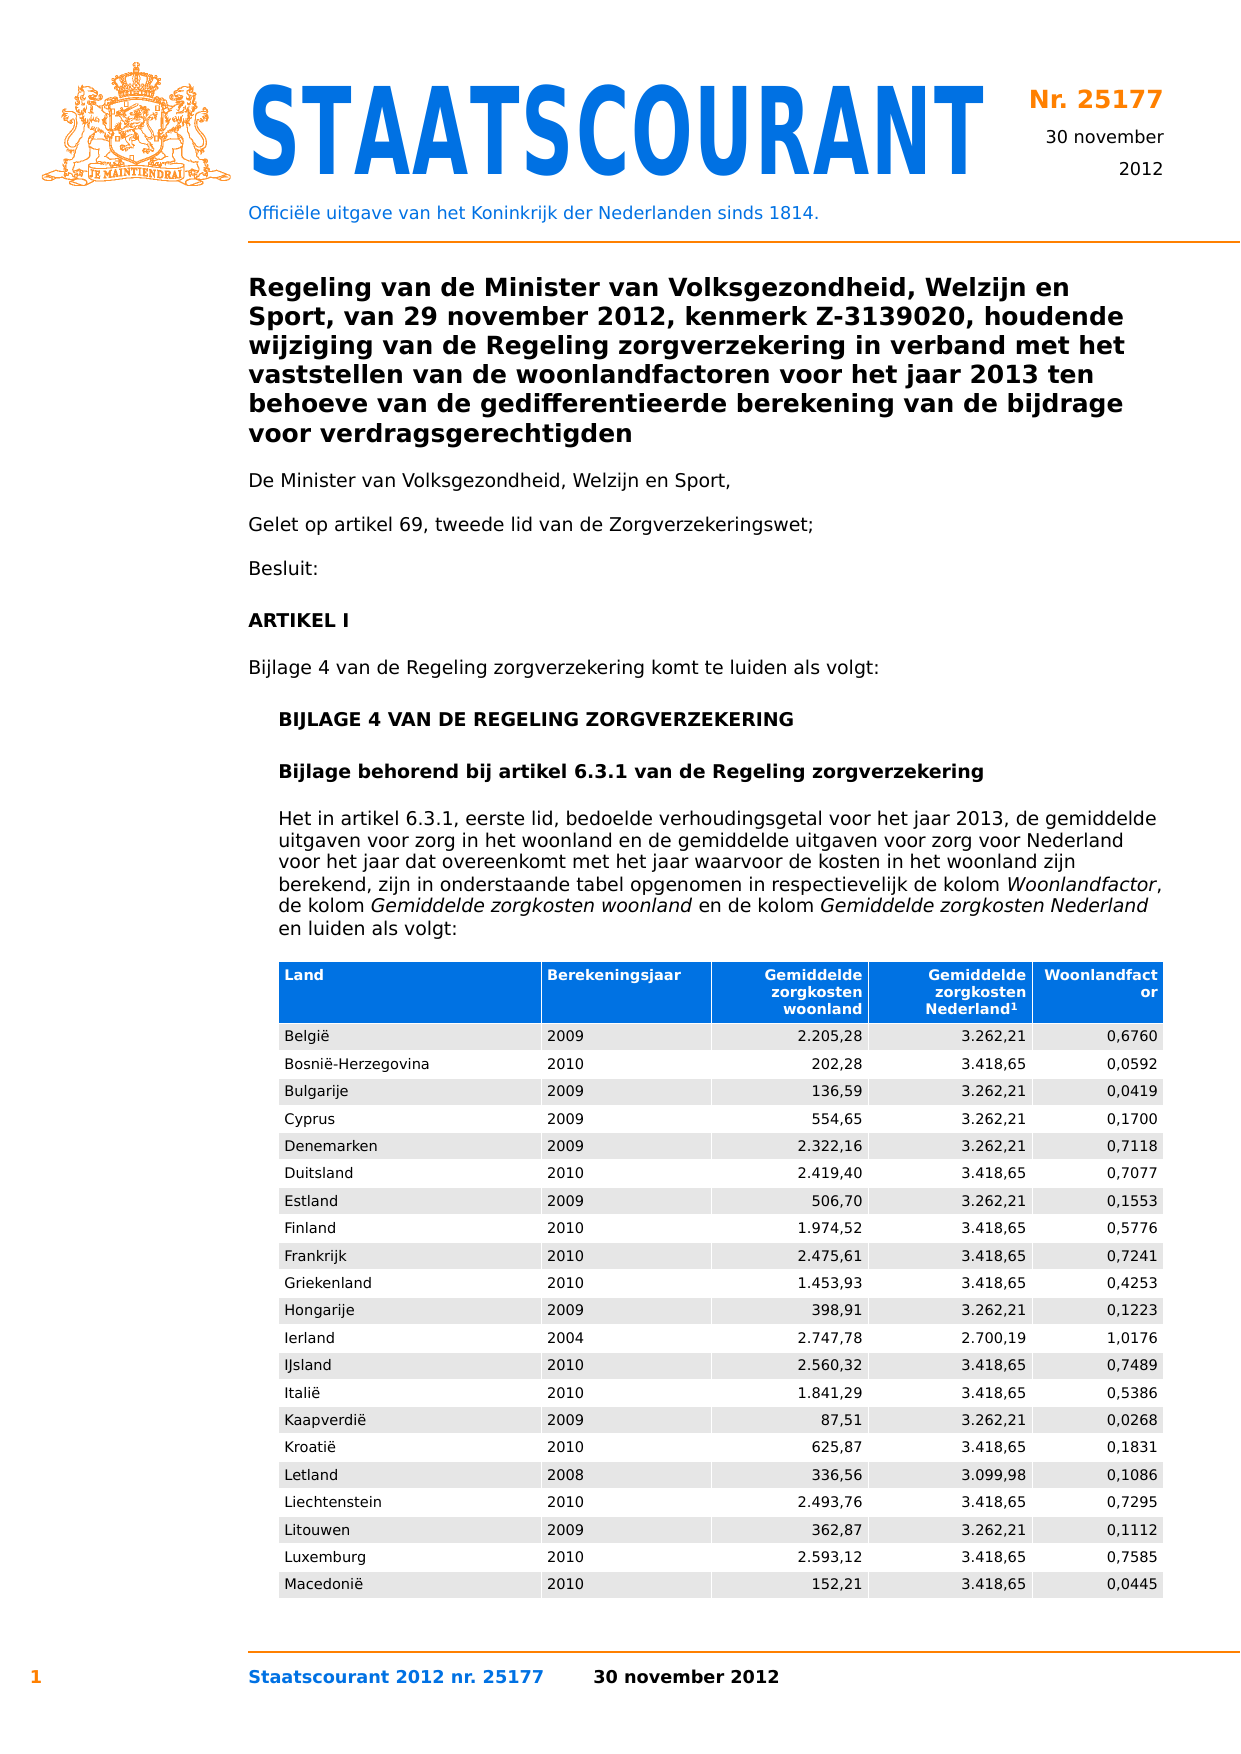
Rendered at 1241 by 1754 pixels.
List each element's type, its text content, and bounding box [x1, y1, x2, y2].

table_cell 0,7295 [1033, 1489, 1163, 1516]
table_cell 3.099,98 [869, 1462, 1032, 1488]
table_cell 2010 [542, 1243, 711, 1269]
table_cell 0,1831 [1033, 1435, 1163, 1461]
table_cell Duitsland [279, 1161, 541, 1187]
table_header Land [279, 962, 541, 1023]
table_cell Italië [279, 1380, 541, 1406]
table_cell 2008 [542, 1462, 711, 1488]
table_cell 30 november [998, 121, 1240, 153]
table_cell 0,0445 [1033, 1572, 1163, 1598]
table_cell 2010 [542, 1572, 711, 1598]
table_cell 2009 [542, 1133, 711, 1159]
table_cell Litouwen [279, 1517, 541, 1543]
table_cell 2009 [542, 1079, 711, 1105]
table_cell Officiële uitgave van het Koninkrijk der Nederlanden sinds 1814. [248, 203, 1240, 241]
table_cell 2010 [542, 1353, 711, 1379]
table_cell Liechtenstein [279, 1489, 541, 1516]
table_cell Ierland [279, 1325, 541, 1351]
table_cell 3.418,65 [869, 1435, 1032, 1461]
table_cell 3.262,21 [869, 1407, 1032, 1433]
table_header [25, 62, 248, 241]
table_cell Frankrijk [279, 1243, 541, 1269]
table_cell 0,7077 [1033, 1161, 1163, 1187]
table_cell 2009 [542, 1188, 711, 1214]
table_cell 0,7585 [1033, 1544, 1163, 1571]
table_cell 1.841,29 [712, 1380, 868, 1406]
table_cell 3.418,65 [869, 1270, 1032, 1297]
table_cell 2.322,16 [712, 1133, 868, 1159]
text Het in artikel 6.3.1, eerste lid, bedoelde verhoudingsgetal voor het jaar 2013, de gemiddelde uitgaven voor zorg in het woonland en de gemiddelde uitgaven voor zorg voor Nederland voor het jaar dat overeenkomt met het jaar waarvoor de kosten in het woonland zijn berekend, zijn in onderstaande tabel opgenomen in respectievelijk de kolom Woonlandfactor, de kolom Gemiddelde zorgkosten woonland en de kolom Gemiddelde zorgkosten Nederland en luiden als volgt: [278, 807, 1163, 939]
table_cell Bosnië-Herzegovina [279, 1051, 541, 1077]
table_cell 3.418,65 [869, 1051, 1032, 1077]
subtitle Regeling van de Minister van Volksgezondheid, Welzijn en Sport, van 29 november 2012, kenmerk Z-3139020, houdende wijziging van de Regeling zorgverzekering in verband met het vaststellen van de woonlandfactoren voor het jaar 2013 ten behoeve van de gedifferentieerde berekening van de bijdrage voor verdragsgerechtigden [248, 273, 1163, 448]
table_cell Griekenland [279, 1270, 541, 1297]
table_cell 0,0419 [1033, 1079, 1163, 1105]
table_cell 3.418,65 [869, 1380, 1032, 1406]
table_cell 554,65 [712, 1106, 868, 1132]
table_cell Hongarije [279, 1298, 541, 1324]
table_cell 2010 [542, 1489, 711, 1516]
table_cell 2.747,78 [712, 1325, 868, 1351]
table_cell 0,0592 [1033, 1051, 1163, 1077]
table_cell 2009 [542, 1517, 711, 1543]
table_header STAATSCOURANT [248, 62, 998, 203]
table_cell Estland [279, 1188, 541, 1214]
table_cell Finland [279, 1215, 541, 1242]
table_cell Denemarken [279, 1133, 541, 1159]
table_cell 3.418,65 [869, 1243, 1032, 1269]
table_cell 2009 [542, 1298, 711, 1324]
table_cell 2009 [542, 1407, 711, 1433]
table_cell 506,70 [712, 1188, 868, 1214]
table_cell 0,1086 [1033, 1462, 1163, 1488]
table_cell 0,7489 [1033, 1353, 1163, 1379]
table_cell 0,6760 [1033, 1024, 1163, 1050]
table_cell 2.560,32 [712, 1353, 868, 1379]
table_header Gemiddelde zorgkosten woonland [712, 962, 868, 1023]
table_cell 3.262,21 [869, 1106, 1032, 1132]
table_cell 0,1700 [1033, 1106, 1163, 1132]
table_cell 2010 [542, 1161, 711, 1187]
table_cell 2004 [542, 1325, 711, 1351]
table_cell 0,7241 [1033, 1243, 1163, 1269]
table_cell 0,1223 [1033, 1298, 1163, 1324]
text Gelet op artikel 69, tweede lid van de Zorgverzekeringswet; [248, 514, 1163, 536]
table_cell 0,1553 [1033, 1188, 1163, 1214]
table_cell 3.418,65 [869, 1353, 1032, 1379]
table_cell 3.418,65 [869, 1489, 1032, 1516]
table_cell 3.418,65 [869, 1215, 1032, 1242]
table_cell 2010 [542, 1215, 711, 1242]
table_cell 202,28 [712, 1051, 868, 1077]
table_cell Kaapverdië [279, 1407, 541, 1433]
table_cell 3.262,21 [869, 1517, 1032, 1543]
table_cell 336,56 [712, 1462, 868, 1488]
table_cell 2.205,28 [712, 1024, 868, 1050]
text De Minister van Volksgezondheid, Welzijn en Sport, [248, 470, 1163, 492]
table_cell Luxemburg [279, 1544, 541, 1571]
table_cell 2.419,40 [712, 1161, 868, 1187]
table_cell 87,51 [712, 1407, 868, 1433]
table_cell Kroatië [279, 1435, 541, 1461]
table_header Nr. 25177 [998, 62, 1240, 121]
table_cell 136,59 [712, 1079, 868, 1105]
table_cell 2.475,61 [712, 1243, 868, 1269]
table_cell IJsland [279, 1353, 541, 1379]
table_cell 2010 [542, 1380, 711, 1406]
table_cell 2010 [542, 1435, 711, 1461]
table_cell 625,87 [712, 1435, 868, 1461]
table_cell 1.974,52 [712, 1215, 868, 1242]
table_cell 3.262,21 [869, 1188, 1032, 1214]
table_cell 2010 [542, 1544, 711, 1571]
table_header Berekeningsjaar [542, 962, 711, 1023]
subtitle Bijlage behorend bij artikel 6.3.1 van de Regeling zorgverzekering [278, 761, 1163, 782]
table_cell 3.262,21 [869, 1079, 1032, 1105]
table_cell 2012 [998, 153, 1240, 203]
table_cell 0,0268 [1033, 1407, 1163, 1433]
table_cell 3.262,21 [869, 1133, 1032, 1159]
table_cell 3.418,65 [869, 1161, 1032, 1187]
subtitle BIJLAGE 4 VAN DE REGELING ZORGVERZEKERING [278, 708, 1163, 731]
table_cell België [279, 1024, 541, 1050]
table_cell 362,87 [712, 1517, 868, 1543]
table_cell 3.262,21 [869, 1024, 1032, 1050]
table_cell 2.700,19 [869, 1325, 1032, 1351]
table_cell Letland [279, 1462, 541, 1488]
table_cell 152,21 [712, 1572, 868, 1598]
text Bijlage 4 van de Regeling zorgverzekering komt te luiden als volgt: [248, 657, 1163, 678]
table_cell 3.418,65 [869, 1572, 1032, 1598]
table_cell 1,0176 [1033, 1325, 1163, 1351]
table_cell 0,7118 [1033, 1133, 1163, 1159]
table_cell 0,1112 [1033, 1517, 1163, 1543]
table_cell 0,5386 [1033, 1380, 1163, 1406]
table_cell 0,4253 [1033, 1270, 1163, 1297]
table_cell 0,5776 [1033, 1215, 1163, 1242]
table_cell 398,91 [712, 1298, 868, 1324]
table_cell 2010 [542, 1270, 711, 1297]
table_cell 2010 [542, 1051, 711, 1077]
table_cell 3.418,65 [869, 1544, 1032, 1571]
table_cell Macedonië [279, 1572, 541, 1598]
picture [41, 62, 231, 186]
table_header Woonlandfactor [1033, 962, 1163, 1023]
table_cell 3.262,21 [869, 1298, 1032, 1324]
table_header Gemiddelde zorgkosten Nederland1 [869, 962, 1032, 1023]
table_cell Bulgarije [279, 1079, 541, 1105]
text Besluit: [248, 558, 1163, 579]
table_cell 2009 [542, 1106, 711, 1132]
table_cell 2009 [542, 1024, 711, 1050]
table_cell 2.493,76 [712, 1489, 868, 1516]
table_cell Cyprus [279, 1106, 541, 1132]
subtitle ARTIKEL I [248, 609, 1163, 632]
table_cell 2.593,12 [712, 1544, 868, 1571]
table_cell 1.453,93 [712, 1270, 868, 1297]
